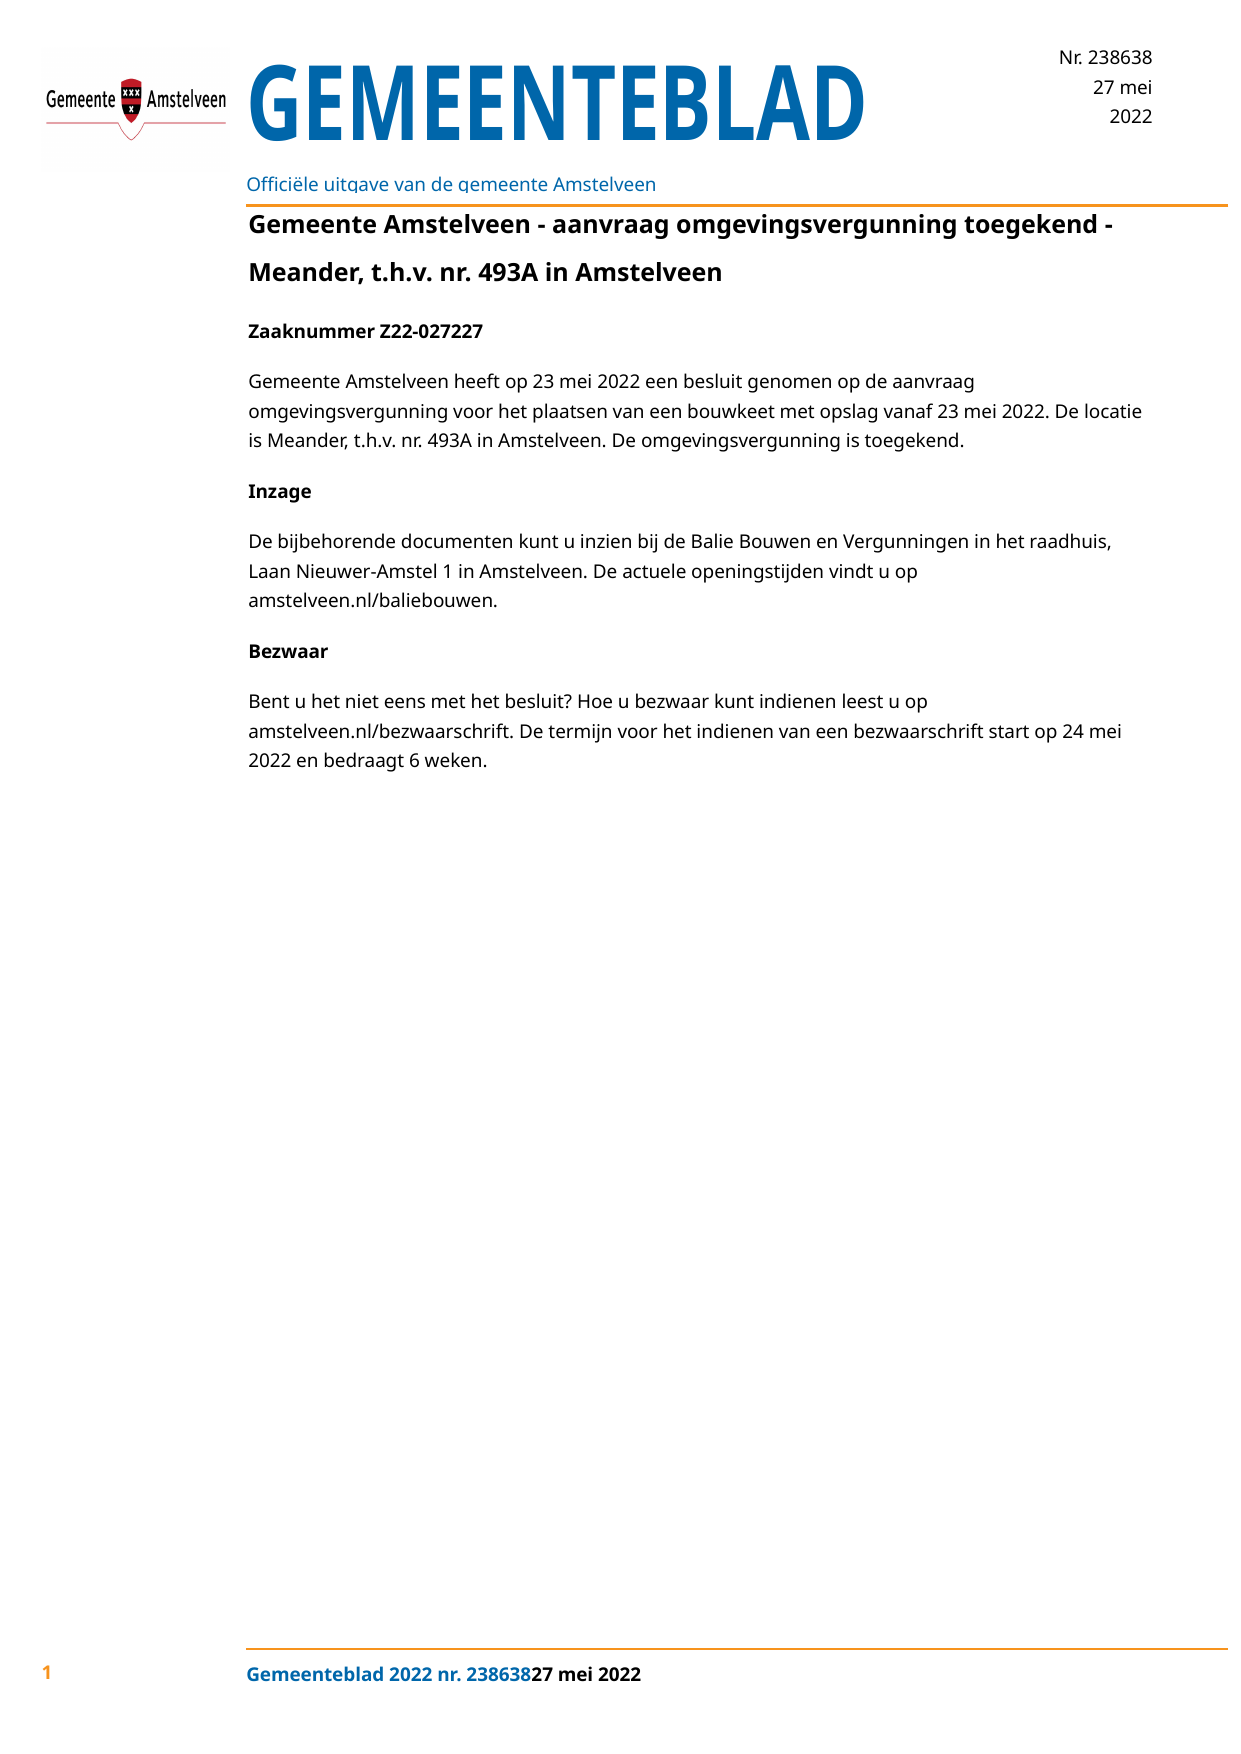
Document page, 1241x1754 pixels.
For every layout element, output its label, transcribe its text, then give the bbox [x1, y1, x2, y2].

text De bijbehorende documenten kunt u inzien bij de Balie Bouwen en Vergunningen in het raadhuis, Laan Nieuwer-Amstel 1 in Amstelveen. De actuele openingstijden vindt u op amstelveen.nl/baliebouwen. [248, 528, 1152, 613]
text Gemeente Amstelveen heeft op 23 mei 2022 een besluit genomen op de aanvraag omgevingsvergunning voor het plaatsen van een bouwkeet met opslag vanaf 23 mei 2022. De locatie is Meander, t.h.v. nr. 493A in Amstelveen. De omgevingsvergunning is toegekend. [248, 368, 1152, 453]
text Bezwaar [248, 638, 1152, 664]
text Gemeente Amstelveen - aanvraag omgevingsvergunning toegekend - Meander, t.h.v. nr. 493A in Amstelveen [248, 207, 1152, 288]
text Inzage [248, 478, 1152, 504]
picture [41, 47, 231, 172]
text Bent u het niet eens met het besluit? Hoe u bezwaar kunt indienen leest u op amstelveen.nl/bezwaarschrift. De termijn voor het indienen van een bezwaarschrift start op 24 mei 2022 en bedraagt 6 weken. [248, 688, 1152, 773]
text Zaaknummer Z22-027227 [248, 318, 1152, 344]
